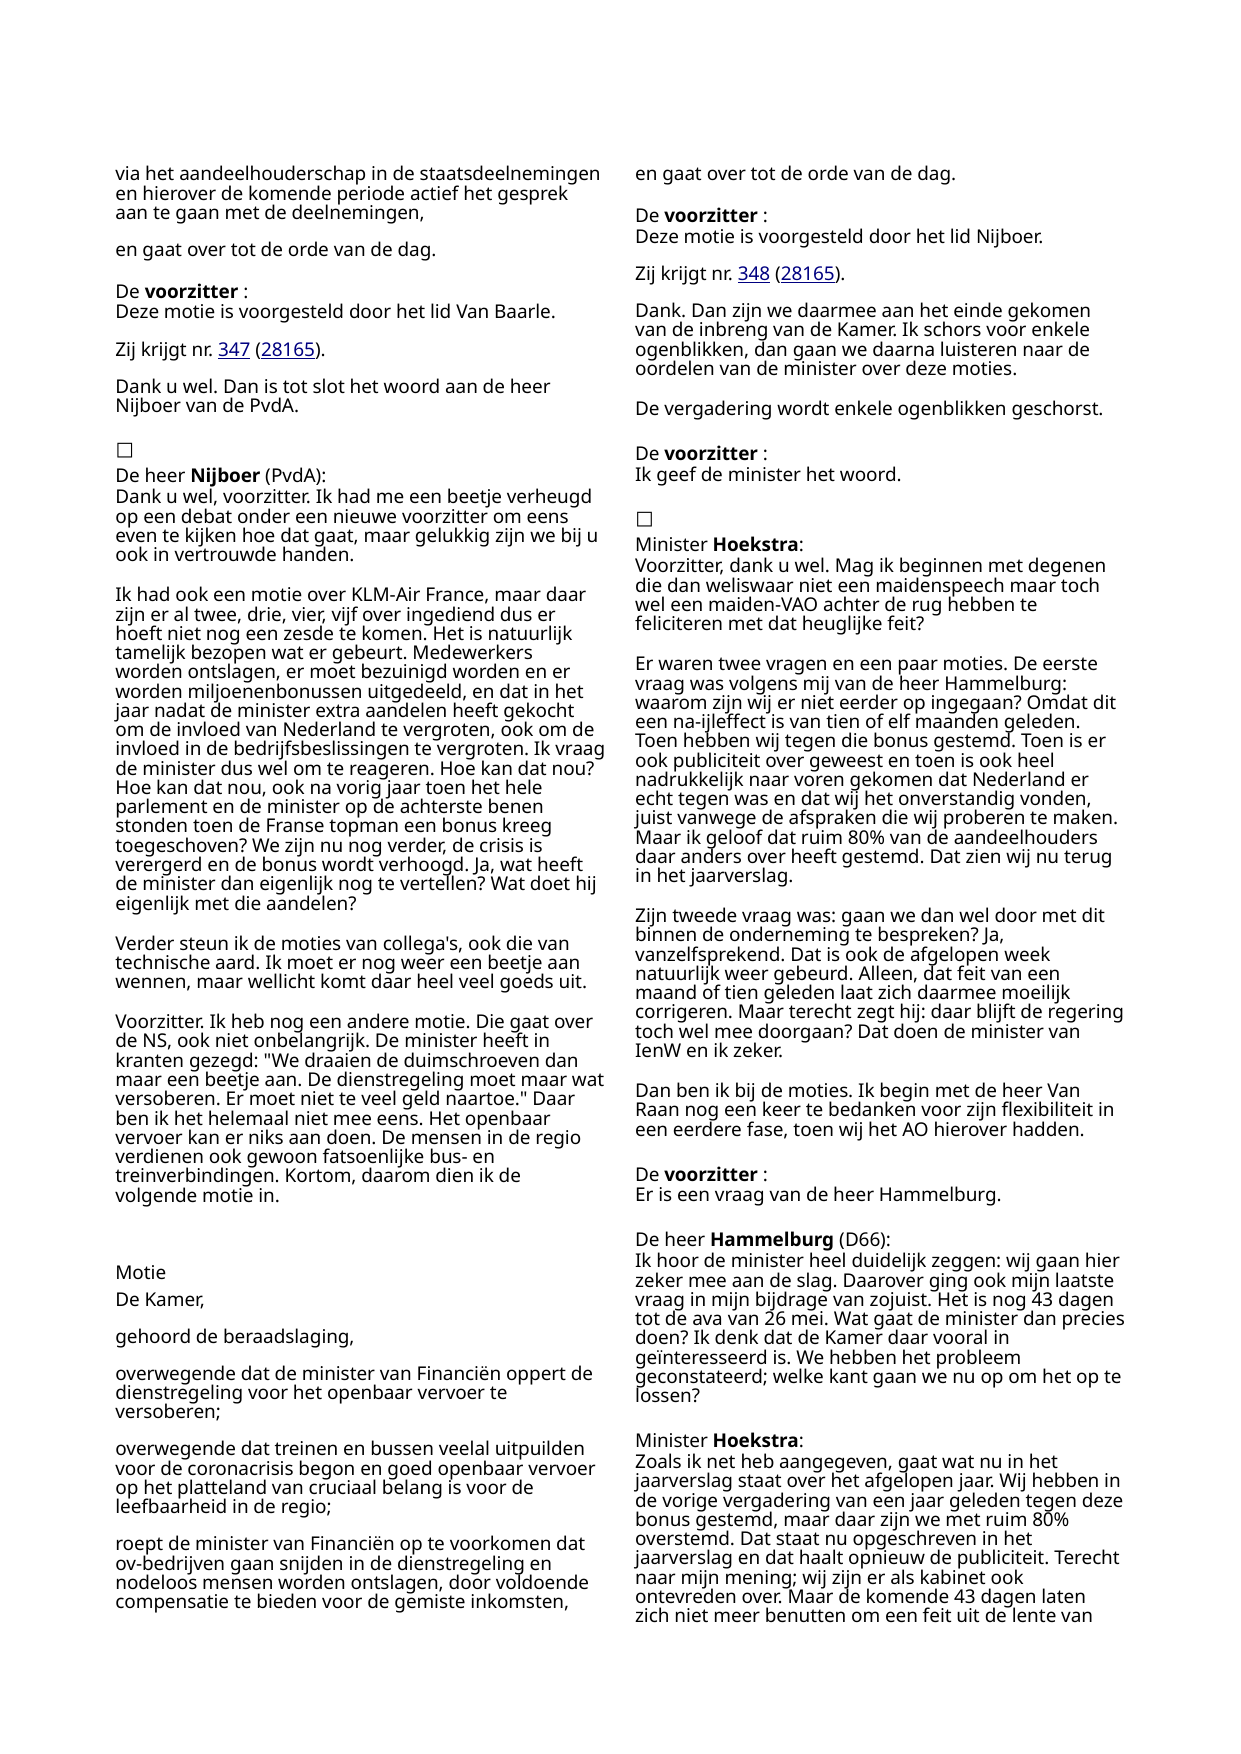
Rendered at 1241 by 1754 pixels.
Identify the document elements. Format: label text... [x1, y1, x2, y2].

text Er waren twee vragen en een paar moties. De eerste vraag was volgens mij van de heer Hammelburg: waarom zijn wij er niet eerder op ingegaan? Omdat dit een na-ijleffect is van tien of elf maanden geleden. Toen hebben wij tegen die bonus gestemd. Toen is er ook publiciteit over geweest en toen is ook heel nadrukkelijk naar voren gekomen dat Nederland er echt tegen was en dat wij het onverstandig vonden, juist vanwege de afspraken die wij proberen te maken. Maar ik geloof dat ruim 80% van de aandeelhouders daar anders over heeft gestemd. Dat zien wij nu terug in het jaarverslag. [635, 655, 1125, 886]
text Verder steun ik de moties van collega's, ook die van technische aard. Ik moet er nog weer een beetje aan wennen, maar wellicht komt daar heel veel goeds uit. [115, 934, 605, 992]
text overwegende dat de minister van Financiën oppert de dienstregeling voor het openbaar vervoer te versoberen; [115, 1365, 605, 1423]
text via het aandeelhouderschap in de staatsdeelnemingen en hierover de komende periode actief het gesprek aan te gaan met de deelnemingen, [115, 165, 605, 223]
text Ik hoor de minister heel duidelijk zeggen: wij gaan hier zeker mee aan de slag. Daarover ging ook mijn laatste vraag in mijn bijdrage van zojuist. Het is nog 43 dagen tot de ava van 26 mei. Wat gaat de minister dan precies doen? Ik denk dat de Kamer daar vooral in geïnteresseerd is. We hebben het probleem geconstateerd; welke kant gaan we nu op om het op te lossen? [635, 1252, 1125, 1406]
text De voorzitter : [635, 202, 1125, 228]
text Dank. Dan zijn we daarmee aan het einde gekomen van de inbreng van de Kamer. Ik schors voor enkele ogenblikken, dan gaan we daarna luisteren naar de oordelen van de minister over deze moties. [635, 302, 1125, 379]
text Voorzitter, dank u wel. Mag ik beginnen met degenen die dan weliswaar niet een maidenspeech maar toch wel een maiden-VAO achter de rug hebben te feliciteren met dat heuglijke feit? [635, 557, 1125, 634]
text Ik geef de minister het woord. [635, 466, 1125, 485]
text Dank u wel. Dan is tot slot het woord aan de heer Nijboer van de PvdA. [115, 378, 605, 416]
text De voorzitter : [635, 440, 1125, 466]
text De voorzitter : [635, 1161, 1125, 1186]
text Minister Hoekstra: [635, 532, 1125, 557]
text en gaat over tot de orde van de dag. [115, 241, 605, 260]
text De heer Nijboer (PvdA): [115, 463, 605, 488]
text Zijn tweede vraag was: gaan we dan wel door met dit binnen de onderneming te bespreken? Ja, vanzelfsprekend. Dat is ook de afgelopen week natuurlijk weer gebeurd. Alleen, dat feit van een maand of tien geleden laat zich daarmee moeilijk corrigeren. Maar terecht zegt hij: daar blijft de regering toch wel mee doorgaan? Dat doen de minister van IenW en ik zeker. [635, 907, 1125, 1061]
text Voorzitter. Ik heb nog een andere motie. Die gaat over de NS, ook niet onbelangrijk. De minister heeft in kranten gezegd: "We draaien de duimschroeven dan maar een beetje aan. De dienstregeling moet maar wat versoberen. Er moet niet te veel geld naartoe." Daar ben ik het helemaal niet mee eens. Het openbaar vervoer kan er niks aan doen. De mensen in de regio verdienen ook gewoon fatsoenlijke bus- en treinverbindingen. Kortom, daarom dien ik de volgende motie in. [115, 1013, 605, 1206]
text en gaat over tot de orde van de dag. [635, 165, 1125, 184]
text De heer Hammelburg (D66): [635, 1227, 1125, 1252]
text Minister Hoekstra: [635, 1427, 1125, 1453]
text De Kamer, [115, 1291, 605, 1310]
text Zoals ik net heb aangegeven, gaat wat nu in het jaarverslag staat over het afgelopen jaar. Wij hebben in de vorige vergadering van een jaar geleden tegen deze bonus gestemd, maar daar zijn we met ruim 80% overstemd. Dat staat nu opgeschreven in het jaarverslag en dat haalt opnieuw de publiciteit. Terecht naar mijn mening; wij zijn er als kabinet ook ontevreden over. Maar de komende 43 dagen laten zich niet meer benutten om een feit uit de lente van [635, 1453, 1125, 1626]
text Deze motie is voorgesteld door het lid Nijboer. [635, 228, 1125, 247]
text gehoord de beraadslaging, [115, 1328, 605, 1347]
text De vergadering wordt enkele ogenblikken geschorst. [635, 400, 1125, 419]
text De voorzitter : [115, 278, 605, 303]
text overwegende dat treinen en bussen veelal uitpuilden voor de coronacrisis begon en goed openbaar vervoer op het platteland van cruciaal belang is voor de leefbaarheid in de regio; [115, 1440, 605, 1517]
text Ik had ook een motie over KLM-Air France, maar daar zijn er al twee, drie, vier, vijf over ingediend dus er hoeft niet nog een zesde te komen. Het is natuurlijk tamelijk bezopen wat er gebeurt. Medewerkers worden ontslagen, er moet bezuinigd worden en er worden miljoenenbonussen uitgedeeld, en dat in het jaar nadat de minister extra aandelen heeft gekocht om de invloed van Nederland te vergroten, ook om de invloed in de bedrijfsbeslissingen te vergroten. Ik vraag de minister dus wel om te reageren. Hoe kan dat nou? Hoe kan dat nou, ook na vorig jaar toen het hele parlement en de minister op de achterste benen stonden toen de Franse topman een bonus kreeg toegeschoven? We zijn nu nog verder, de crisis is verergerd en de bonus wordt verhoogd. Ja, wat heeft de minister dan eigenlijk nog te vertellen? Wat doet hij eigenlijk met die aandelen? [115, 586, 605, 914]
text Dank u wel, voorzitter. Ik had me een beetje verheugd op een debat onder een nieuwe voorzitter om eens even te kijken hoe dat gaat, maar gelukkig zijn we bij u ook in vertrouwde handen. [115, 488, 605, 566]
text Zij krijgt nr. 348 (28165). [635, 265, 1125, 284]
text ⬜ [635, 506, 1125, 532]
text Deze motie is voorgesteld door het lid Van Baarle. [115, 303, 605, 323]
text Er is een vraag van de heer Hammelburg. [635, 1186, 1125, 1206]
text roept de minister van Financiën op te voorkomen dat ov-bedrijven gaan snijden in de dienstregeling en nodeloos mensen worden ontslagen, door voldoende compensatie te bieden voor de gemiste inkomsten, [115, 1535, 605, 1612]
text ⬜ [115, 437, 605, 463]
text Motie [115, 1259, 605, 1285]
text Zij krijgt nr. 347 (28165). [115, 341, 605, 360]
text Dan ben ik bij de moties. Ik begin met de heer Van Raan nog een keer te bedanken voor zijn flexibiliteit in een eerdere fase, toen wij het AO hierover hadden. [635, 1082, 1125, 1140]
